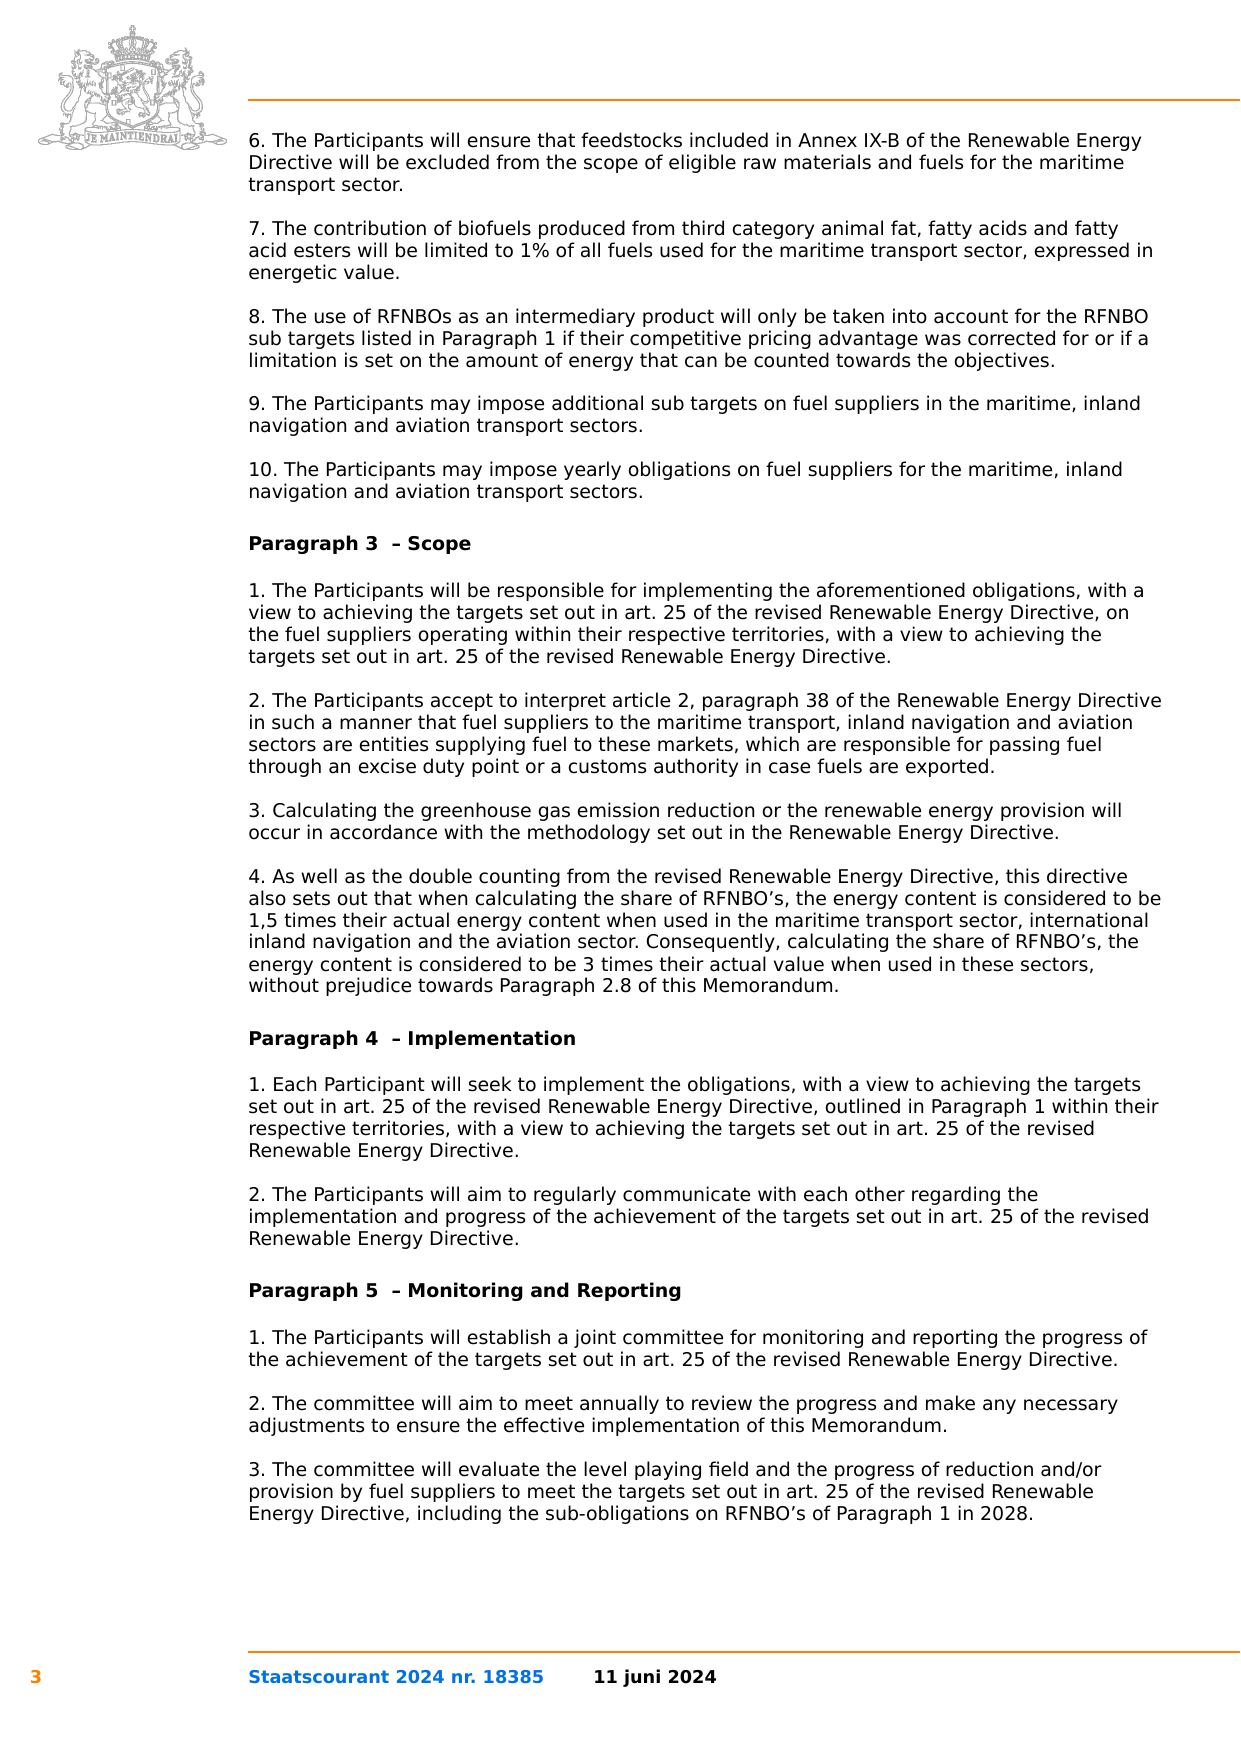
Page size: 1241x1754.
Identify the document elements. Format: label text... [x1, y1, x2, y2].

text 2. The Participants will aim to regularly communicate with each other regarding the implementation and progress of the achievement of the targets set out in art. 25 of the revised Renewable Energy Directive. [248, 1184, 1163, 1250]
text 2. The committee will aim to meet annually to review the progress and make any necessary adjustments to ensure the effective implementation of this Memorandum. [248, 1393, 1163, 1437]
text 1. Each Participant will seek to implement the obligations, with a view to achieving the targets set out in art. 25 of the revised Renewable Energy Directive, outlined in Paragraph 1 within their respective territories, with a view to achieving the targets set out in art. 25 of the revised Renewable Energy Directive. [248, 1074, 1163, 1162]
subtitle Paragraph 4 – Implementation [248, 1027, 1163, 1049]
text 10. The Participants may impose yearly obligations on fuel suppliers for the maritime, inland navigation and aviation transport sectors. [248, 459, 1163, 503]
text 3. The committee will evaluate the level playing field and the progress of reduction and/or provision by fuel suppliers to meet the targets set out in art. 25 of the revised Renewable Energy Directive, including the sub-obligations on RFNBO’s of Paragraph 1 in 2028. [248, 1459, 1163, 1525]
picture [38, 25, 227, 150]
text 1. The Participants will be responsible for implementing the aforementioned obligations, with a view to achieving the targets set out in art. 25 of the revised Renewable Energy Directive, on the fuel suppliers operating within their respective territories, with a view to achieving the targets set out in art. 25 of the revised Renewable Energy Directive. [248, 580, 1163, 668]
text 6. The Participants will ensure that feedstocks included in Annex IX-B of the Renewable Energy Directive will be excluded from the scope of eligible raw materials and fuels for the maritime transport sector. [248, 130, 1163, 196]
text 4. As well as the double counting from the revised Renewable Energy Directive, this directive also sets out that when calculating the share of RFNBO’s, the energy content is considered to be 1,5 times their actual energy content when used in the maritime transport sector, international inland navigation and the aviation sector. Consequently, calculating the share of RFNBO’s, the energy content is considered to be 3 times their actual value when used in these sectors, without prejudice towards Paragraph 2.8 of this Memorandum. [248, 866, 1163, 997]
subtitle Paragraph 3 – Scope [248, 533, 1163, 555]
text 3. Calculating the greenhouse gas emission reduction or the renewable energy provision will occur in accordance with the methodology set out in the Renewable Energy Directive. [248, 800, 1163, 844]
text 7. The contribution of biofuels produced from third category animal fat, fatty acids and fatty acid esters will be limited to 1% of all fuels used for the maritime transport sector, expressed in energetic value. [248, 218, 1163, 284]
subtitle Paragraph 5 – Monitoring and Reporting [248, 1280, 1163, 1302]
text 8. The use of RFNBOs as an intermediary product will only be taken into account for the RFNBO sub targets listed in Paragraph 1 if their competitive pricing advantage was corrected for or if a limitation is set on the amount of energy that can be counted towards the objectives. [248, 306, 1163, 371]
text 1. The Participants will establish a joint committee for monitoring and reporting the progress of the achievement of the targets set out in art. 25 of the revised Renewable Energy Directive. [248, 1327, 1163, 1371]
text 9. The Participants may impose additional sub targets on fuel suppliers in the maritime, inland navigation and aviation transport sectors. [248, 393, 1163, 437]
text 2. The Participants accept to interpret article 2, paragraph 38 of the Renewable Energy Directive in such a manner that fuel suppliers to the maritime transport, inland navigation and aviation sectors are entities supplying fuel to these markets, which are responsible for passing fuel through an excise duty point or a customs authority in case fuels are exported. [248, 690, 1163, 778]
